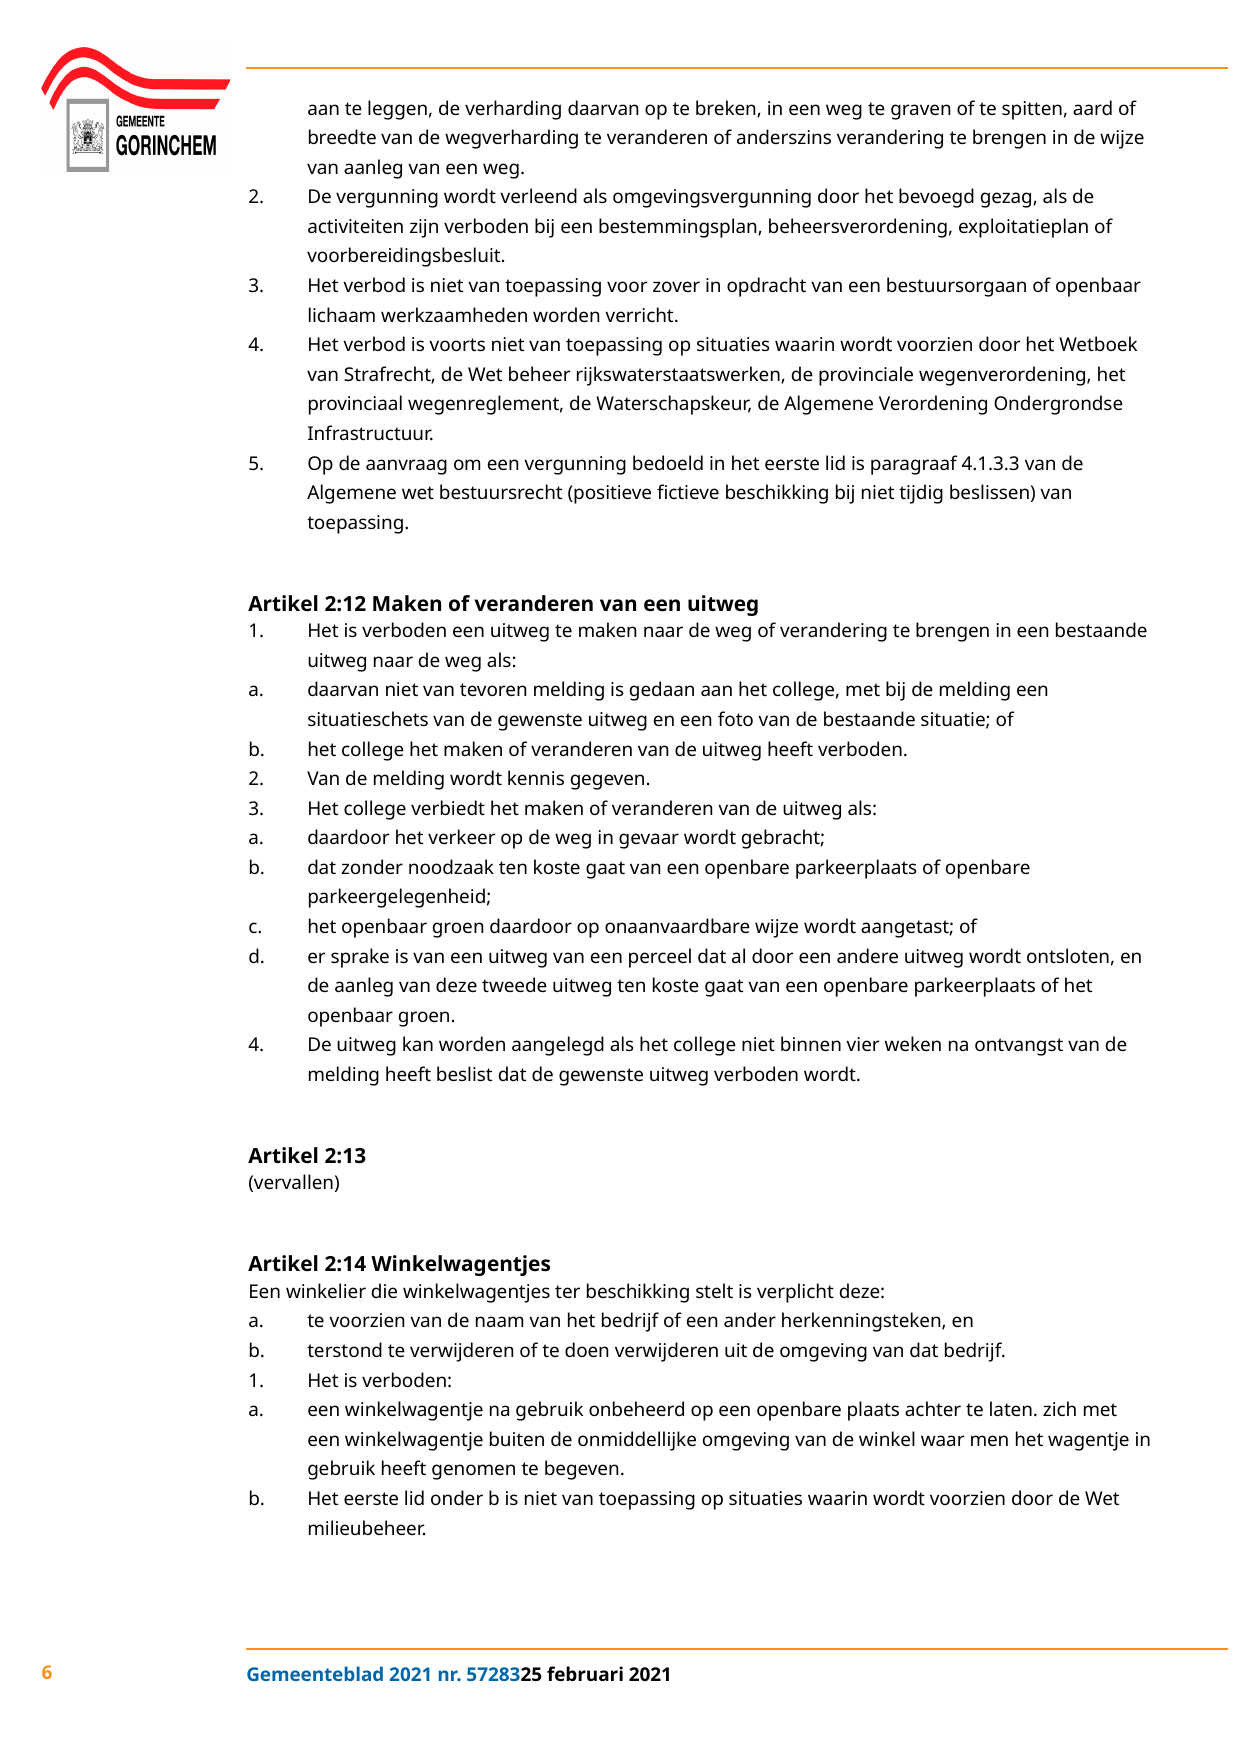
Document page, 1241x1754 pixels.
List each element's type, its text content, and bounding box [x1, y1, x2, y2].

text (vervallen) [248, 1169, 1152, 1195]
list terstond te verwijderen of te doen verwijderen uit de omgeving van dat bedrijf. [248, 1337, 1152, 1363]
list een winkelwagentje na gebruik onbeheerd op een openbare plaats achter te laten. zich met een winkelwagentje buiten de onmiddellijke omgeving van de winkel waar men het wagentje in gebruik heeft genomen te begeven. [248, 1396, 1152, 1481]
list De uitweg kan worden aangelegd als het college niet binnen vier weken na ontvangst van de melding heeft beslist dat de gewenste uitweg verboden wordt. [248, 1032, 1152, 1087]
list dat zonder noodzaak ten koste gaat van een openbare parkeerplaats of openbare parkeergelegenheid; [248, 854, 1152, 909]
list te voorzien van de naam van het bedrijf of een ander herkenningsteken, en [248, 1308, 1152, 1333]
list Het eerste lid onder b is niet van toepassing op situaties waarin wordt voorzien door de Wet milieubeheer. [248, 1485, 1152, 1540]
list het college het maken of veranderen van de uitweg heeft verboden. [248, 736, 1152, 761]
list Het is verboden een uitweg te maken naar de weg of verandering te brengen in een bestaande uitweg naar de weg als: [248, 617, 1152, 673]
text Artikel 2:12 Maken of veranderen van een uitweg [248, 589, 1152, 617]
list daarvan niet van tevoren melding is gedaan aan het college, met bij de melding een situatieschets van de gewenste uitweg en een foto van de bestaande situatie; of [248, 677, 1152, 732]
list Het verbod is niet van toepassing voor zover in opdracht van een bestuursorgaan of openbaar lichaam werkzaamheden worden verricht. [248, 272, 1152, 328]
list aan te leggen, de verharding daarvan op te breken, in een weg te graven of te spitten, aard of breedte van de wegverharding te veranderen of anderszins verandering te brengen in de wijze van aanleg van een weg. [248, 95, 1152, 180]
list daardoor het verkeer op de weg in gevaar wordt gebracht; [248, 824, 1152, 850]
list Op de aanvraag om een vergunning bedoeld in het eerste lid is paragraaf 4.1.3.3 van de Algemene wet bestuursrecht (positieve fictieve beschikking bij niet tijdig beslissen) van toepassing. [248, 450, 1152, 535]
text Artikel 2:14 Winkelwagentjes [248, 1249, 1152, 1278]
list Het verbod is voorts niet van toepassing op situaties waarin wordt voorzien door het Wetboek van Strafrecht, de Wet beheer rijkswaterstaatswerken, de provinciale wegenverordening, het provinciaal wegenreglement, de Waterschapskeur, de Algemene Verordening Ondergrondse Infrastructuur. [248, 331, 1152, 446]
list De vergunning wordt verleend als omgevingsvergunning door het bevoegd gezag, als de activiteiten zijn verboden bij een bestemmingsplan, beheersverordening, exploitatieplan of voorbereidingsbesluit. [248, 183, 1152, 268]
list er sprake is van een uitweg van een perceel dat al door een andere uitweg wordt ontsloten, en de aanleg van deze tweede uitweg ten koste gaat van een openbare parkeerplaats of het openbaar groen. [248, 943, 1152, 1028]
picture [41, 47, 231, 172]
list Het college verbiedt het maken of veranderen van de uitweg als: [248, 795, 1152, 821]
list het openbaar groen daardoor op onaanvaardbare wijze wordt aangetast; of [248, 913, 1152, 939]
list Van de melding wordt kennis gegeven. [248, 765, 1152, 791]
text Een winkelier die winkelwagentjes ter beschikking stelt is verplicht deze: [248, 1278, 1152, 1304]
list Het is verboden: [248, 1367, 1152, 1392]
text Artikel 2:13 [248, 1141, 1152, 1169]
